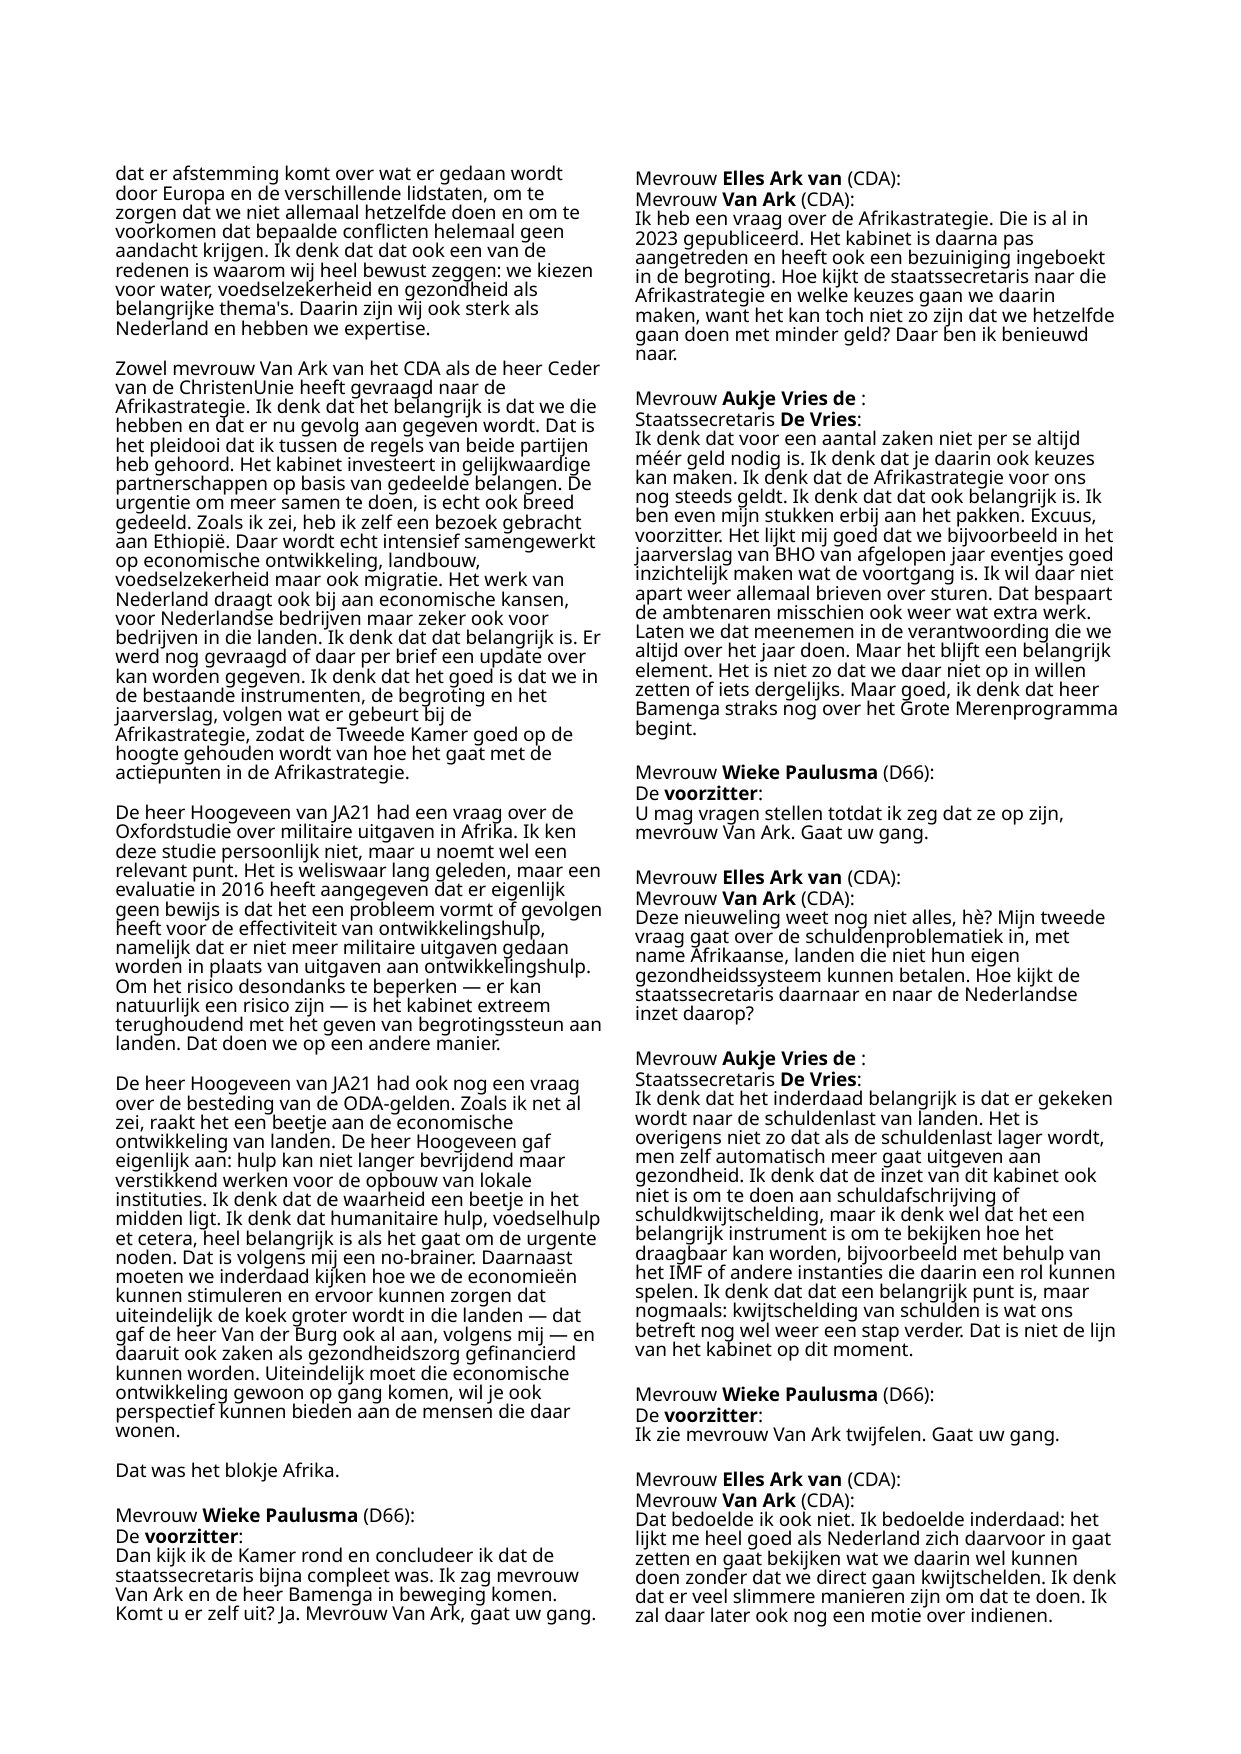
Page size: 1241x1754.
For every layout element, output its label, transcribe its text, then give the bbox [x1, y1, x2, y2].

text Mevrouw Wieke Paulusma (D66): [115, 1502, 605, 1528]
text De voorzitter: [635, 785, 1125, 804]
text U mag vragen stellen totdat ik zeg dat ze op zijn, mevrouw Van Ark. Gaat uw gang. [635, 804, 1125, 843]
text Mevrouw Van Ark (CDA): [635, 890, 1125, 909]
text Mevrouw Wieke Paulusma (D66): [635, 1381, 1125, 1407]
text Zowel mevrouw Van Ark van het CDA als de heer Ceder van de ChristenUnie heeft gevraagd naar de Afrikastrategie. Ik denk dat het belangrijk is dat we die hebben en dat er nu gevolg aan gegeven wordt. Dat is het pleidooi dat ik tussen de regels van beide partijen heb gehoord. Het kabinet investeert in gelijkwaardige partnerschappen op basis van gedeelde belangen. De urgentie om meer samen te doen, is echt ook breed gedeeld. Zoals ik zei, heb ik zelf een bezoek gebracht aan Ethiopië. Daar wordt echt intensief samengewerkt op economische ontwikkeling, landbouw, voedselzekerheid maar ook migratie. Het werk van Nederland draagt ook bij aan economische kansen, voor Nederlandse bedrijven maar zeker ook voor bedrijven in die landen. Ik denk dat dat belangrijk is. Er werd nog gevraagd of daar per brief een update over kan worden gegeven. Ik denk dat het goed is dat we in de bestaande instrumenten, de begroting en het jaarverslag, volgen wat er gebeurt bij de Afrikastrategie, zodat de Tweede Kamer goed op de hoogte gehouden wordt van hoe het gaat met de actiepunten in de Afrikastrategie. [115, 359, 605, 783]
text De voorzitter: [635, 1407, 1125, 1426]
text Staatssecretaris De Vries: [635, 1071, 1125, 1090]
text Dat was het blokje Afrika. [115, 1462, 605, 1482]
text Staatssecretaris De Vries: [635, 411, 1125, 430]
text Dat bedoelde ik ook niet. Ik bedoelde inderdaad: het lijkt me heel goed als Nederland zich daarvoor in gaat zetten en gaat bekijken wat we daarin wel kunnen doen zonder dat we direct gaan kwijtschelden. Ik denk dat er veel slimmere manieren zijn om dat te doen. Ik zal daar later ook nog een motie over indienen. [635, 1511, 1125, 1627]
text Mevrouw Aukje Vries de : [635, 385, 1125, 411]
text Ik zie mevrouw Van Ark twijfelen. Gaat uw gang. [635, 1426, 1125, 1445]
text Ik denk dat het inderdaad belangrijk is dat er gekeken wordt naar de schuldenlast van landen. Het is overigens niet zo dat als de schuldenlast lager wordt, men zelf automatisch meer gaat uitgeven aan gezondheid. Ik denk dat de inzet van dit kabinet ook niet is om te doen aan schuldafschrijving of schuldkwijtschelding, maar ik denk wel dat het een belangrijk instrument is om te bekijken hoe het draagbaar kan worden, bijvoorbeeld met behulp van het IMF of andere instanties die daarin een rol kunnen spelen. Ik denk dat dat een belangrijk punt is, maar nogmaals: kwijtschelding van schulden is wat ons betreft nog wel weer een stap verder. Dat is niet de lijn van het kabinet op dit moment. [635, 1090, 1125, 1360]
text Mevrouw Elles Ark van (CDA): [635, 165, 1125, 191]
text De heer Hoogeveen van JA21 had ook nog een vraag over de besteding van de ODA-gelden. Zoals ik net al zei, raakt het een beetje aan de economische ontwikkeling van landen. De heer Hoogeveen gaf eigenlijk aan: hulp kan niet langer bevrijdend maar verstikkend werken voor de opbouw van lokale instituties. Ik denk dat de waarheid een beetje in het midden ligt. Ik denk dat humanitaire hulp, voedselhulp et cetera, heel belangrijk is als het gaat om de urgente noden. Dat is volgens mij een no-brainer. Daarnaast moeten we inderdaad kijken hoe we de economieën kunnen stimuleren en ervoor kunnen zorgen dat uiteindelijk de koek groter wordt in die landen — dat gaf de heer Van der Burg ook al aan, volgens mij — en daaruit ook zaken als gezondheidszorg gefinancierd kunnen worden. Uiteindelijk moet die economische ontwikkeling gewoon op gang komen, wil je ook perspectief kunnen bieden aan de mensen die daar wonen. [115, 1075, 605, 1442]
text De voorzitter: [115, 1528, 605, 1547]
text Mevrouw Aukje Vries de : [635, 1045, 1125, 1071]
text Mevrouw Elles Ark van (CDA): [635, 864, 1125, 890]
text De heer Hoogeveen van JA21 had een vraag over de Oxfordstudie over militaire uitgaven in Afrika. Ik ken deze studie persoonlijk niet, maar u noemt wel een relevant punt. Het is weliswaar lang geleden, maar een evaluatie in 2016 heeft aangegeven dat er eigenlijk geen bewijs is dat het een probleem vormt of gevolgen heeft voor de effectiviteit van ontwikkelingshulp, namelijk dat er niet meer militaire uitgaven gedaan worden in plaats van uitgaven aan ontwikkelingshulp. Om het risico desondanks te beperken — er kan natuurlijk een risico zijn — is het kabinet extreem terughoudend met het geven van begrotingssteun aan landen. Dat doen we op een andere manier. [115, 804, 605, 1055]
text Mevrouw Van Ark (CDA): [635, 1492, 1125, 1511]
text Ik heb een vraag over de Afrikastrategie. Die is al in 2023 gepubliceerd. Het kabinet is daarna pas aangetreden en heeft ook een bezuiniging ingeboekt in de begroting. Hoe kijkt de staatssecretaris naar die Afrikastrategie en welke keuzes gaan we daarin maken, want het kan toch niet zo zijn dat we hetzelfde gaan doen met minder geld? Daar ben ik benieuwd naar. [635, 210, 1125, 364]
text Dan kijk ik de Kamer rond en concludeer ik dat de staatssecretaris bijna compleet was. Ik zag mevrouw Van Ark en de heer Bamenga in beweging komen. Komt u er zelf uit? Ja. Mevrouw Van Ark, gaat uw gang. [115, 1547, 605, 1624]
text Mevrouw Van Ark (CDA): [635, 191, 1125, 210]
text Mevrouw Elles Ark van (CDA): [635, 1466, 1125, 1492]
text Mevrouw Wieke Paulusma (D66): [635, 759, 1125, 785]
text dat er afstemming komt over wat er gedaan wordt door Europa en de verschillende lidstaten, om te zorgen dat we niet allemaal hetzelfde doen en om te voorkomen dat bepaalde conflicten helemaal geen aandacht krijgen. Ik denk dat dat ook een van de redenen is waarom wij heel bewust zeggen: we kiezen voor water, voedselzekerheid en gezondheid als belangrijke thema's. Daarin zijn wij ook sterk als Nederland en hebben we expertise. [115, 165, 605, 339]
text Deze nieuweling weet nog niet alles, hè? Mijn tweede vraag gaat over de schuldenproblematiek in, met name Afrikaanse, landen die niet hun eigen gezondheidssysteem kunnen betalen. Hoe kijkt de staatssecretaris daarnaar en naar de Nederlandse inzet daarop? [635, 909, 1125, 1024]
text Ik denk dat voor een aantal zaken niet per se altijd méér geld nodig is. Ik denk dat je daarin ook keuzes kan maken. Ik denk dat de Afrikastrategie voor ons nog steeds geldt. Ik denk dat dat ook belangrijk is. Ik ben even mijn stukken erbij aan het pakken. Excuus, voorzitter. Het lijkt mij goed dat we bijvoorbeeld in het jaarverslag van BHO van afgelopen jaar eventjes goed inzichtelijk maken wat de voortgang is. Ik wil daar niet apart weer allemaal brieven over sturen. Dat bespaart de ambtenaren misschien ook weer wat extra werk. Laten we dat meenemen in de verantwoording die we altijd over het jaar doen. Maar het blijft een belangrijk element. Het is niet zo dat we daar niet op in willen zetten of iets dergelijks. Maar goed, ik denk dat heer Bamenga straks nog over het Grote Merenprogramma begint. [635, 430, 1125, 739]
